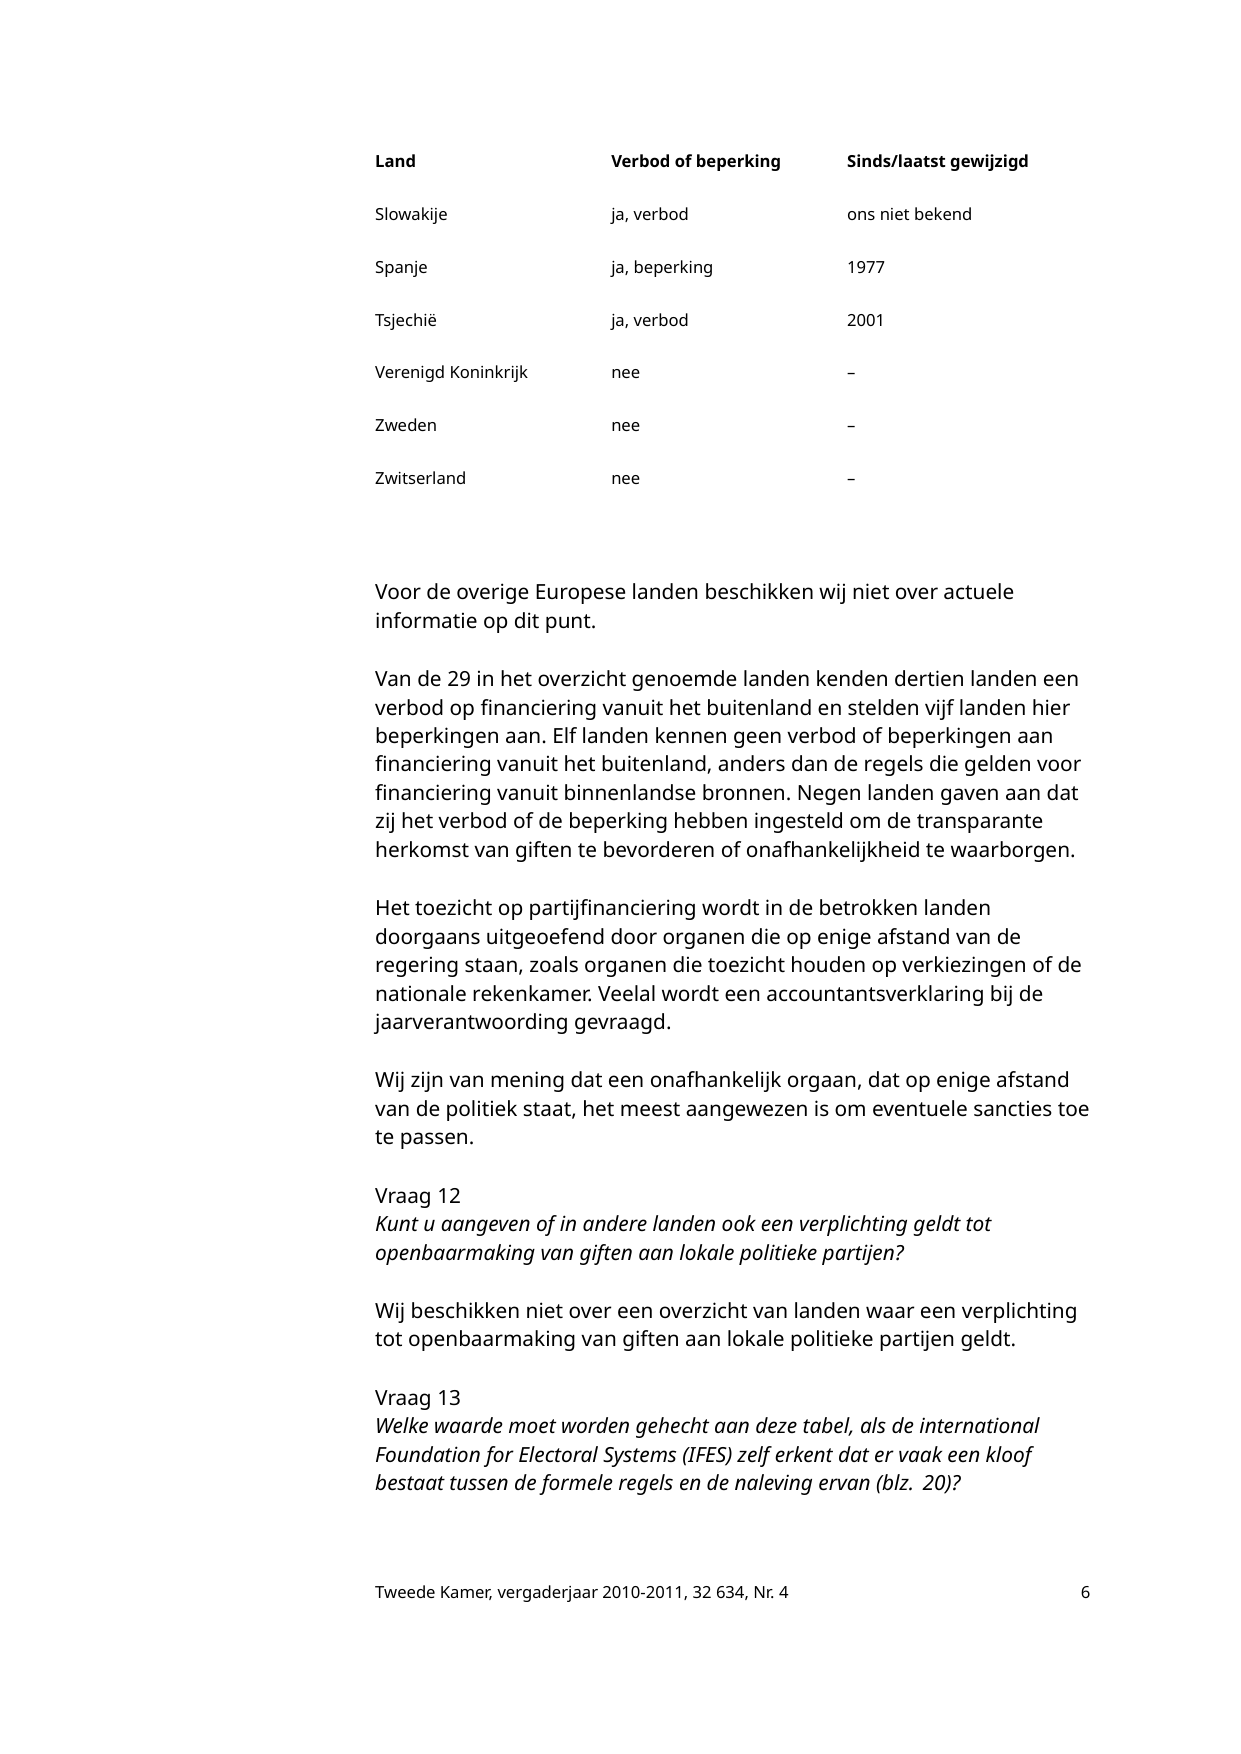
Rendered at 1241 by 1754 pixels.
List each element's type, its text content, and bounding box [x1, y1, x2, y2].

text Voor de overige Europese landen beschikken wij niet over actuele informatie op dit punt. [375, 577, 1090, 634]
table_cell ja, verbod [611, 203, 847, 255]
table_cell Verenigd Koninkrijk [375, 361, 611, 413]
table_cell Zweden [375, 414, 611, 466]
table_cell – [847, 361, 1090, 413]
table_cell nee [611, 361, 847, 413]
table_cell ja, beperking [611, 255, 847, 308]
text Welke waarde moet worden gehecht aan deze tabel, als de international Foundation for Electoral Systems (IFES) zelf erkent dat er vaak een kloof bestaat tussen de formele regels en de naleving ervan (blz. 20)? [375, 1411, 1090, 1497]
table_cell – [847, 466, 1090, 519]
table_header Verbod of beperking [611, 150, 847, 203]
table_cell Tsjechië [375, 308, 611, 361]
table_cell Slowakije [375, 203, 611, 255]
table_cell Zwitserland [375, 466, 611, 519]
text Het toezicht op partijfinanciering wordt in de betrokken landen doorgaans uitgeoefend door organen die op enige afstand van de regering staan, zoals organen die toezicht houden op verkiezingen of de nationale rekenkamer. Veelal wordt een accountantsverklaring bij de jaarverantwoording gevraagd. [375, 893, 1090, 1036]
text Van de 29 in het overzicht genoemde landen kenden dertien landen een verbod op financiering vanuit het buitenland en stelden vijf landen hier beperkingen aan. Elf landen kennen geen verbod of beperkingen aan financiering vanuit het buitenland, anders dan de regels die gelden voor financiering vanuit binnenlandse bronnen. Negen landen gaven aan dat zij het verbod of de beperking hebben ingesteld om de transparante herkomst van giften te bevorderen of onafhankelijkheid te waarborgen. [375, 664, 1090, 863]
table_cell nee [611, 466, 847, 519]
text Vraag 12 [375, 1181, 1090, 1209]
table_cell 2001 [847, 308, 1090, 361]
text Kunt u aangeven of in andere landen ook een verplichting geldt tot openbaarmaking van giften aan lokale politieke partijen? [375, 1209, 1090, 1266]
table_cell ons niet bekend [847, 203, 1090, 255]
table_cell nee [611, 414, 847, 466]
table_cell 1977 [847, 255, 1090, 308]
table_cell ja, verbod [611, 308, 847, 361]
table_header Sinds/laatst gewijzigd [847, 150, 1090, 203]
table_cell – [847, 414, 1090, 466]
text Wij zijn van mening dat een onafhankelijk orgaan, dat op enige afstand van de politiek staat, het meest aangewezen is om eventuele sancties toe te passen. [375, 1066, 1090, 1151]
text Vraag 13 [375, 1383, 1090, 1411]
text Wij beschikken niet over een overzicht van landen waar een verplichting tot openbaarmaking van giften aan lokale politieke partijen geldt. [375, 1296, 1090, 1353]
table_header Land [375, 150, 611, 203]
table_cell Spanje [375, 255, 611, 308]
